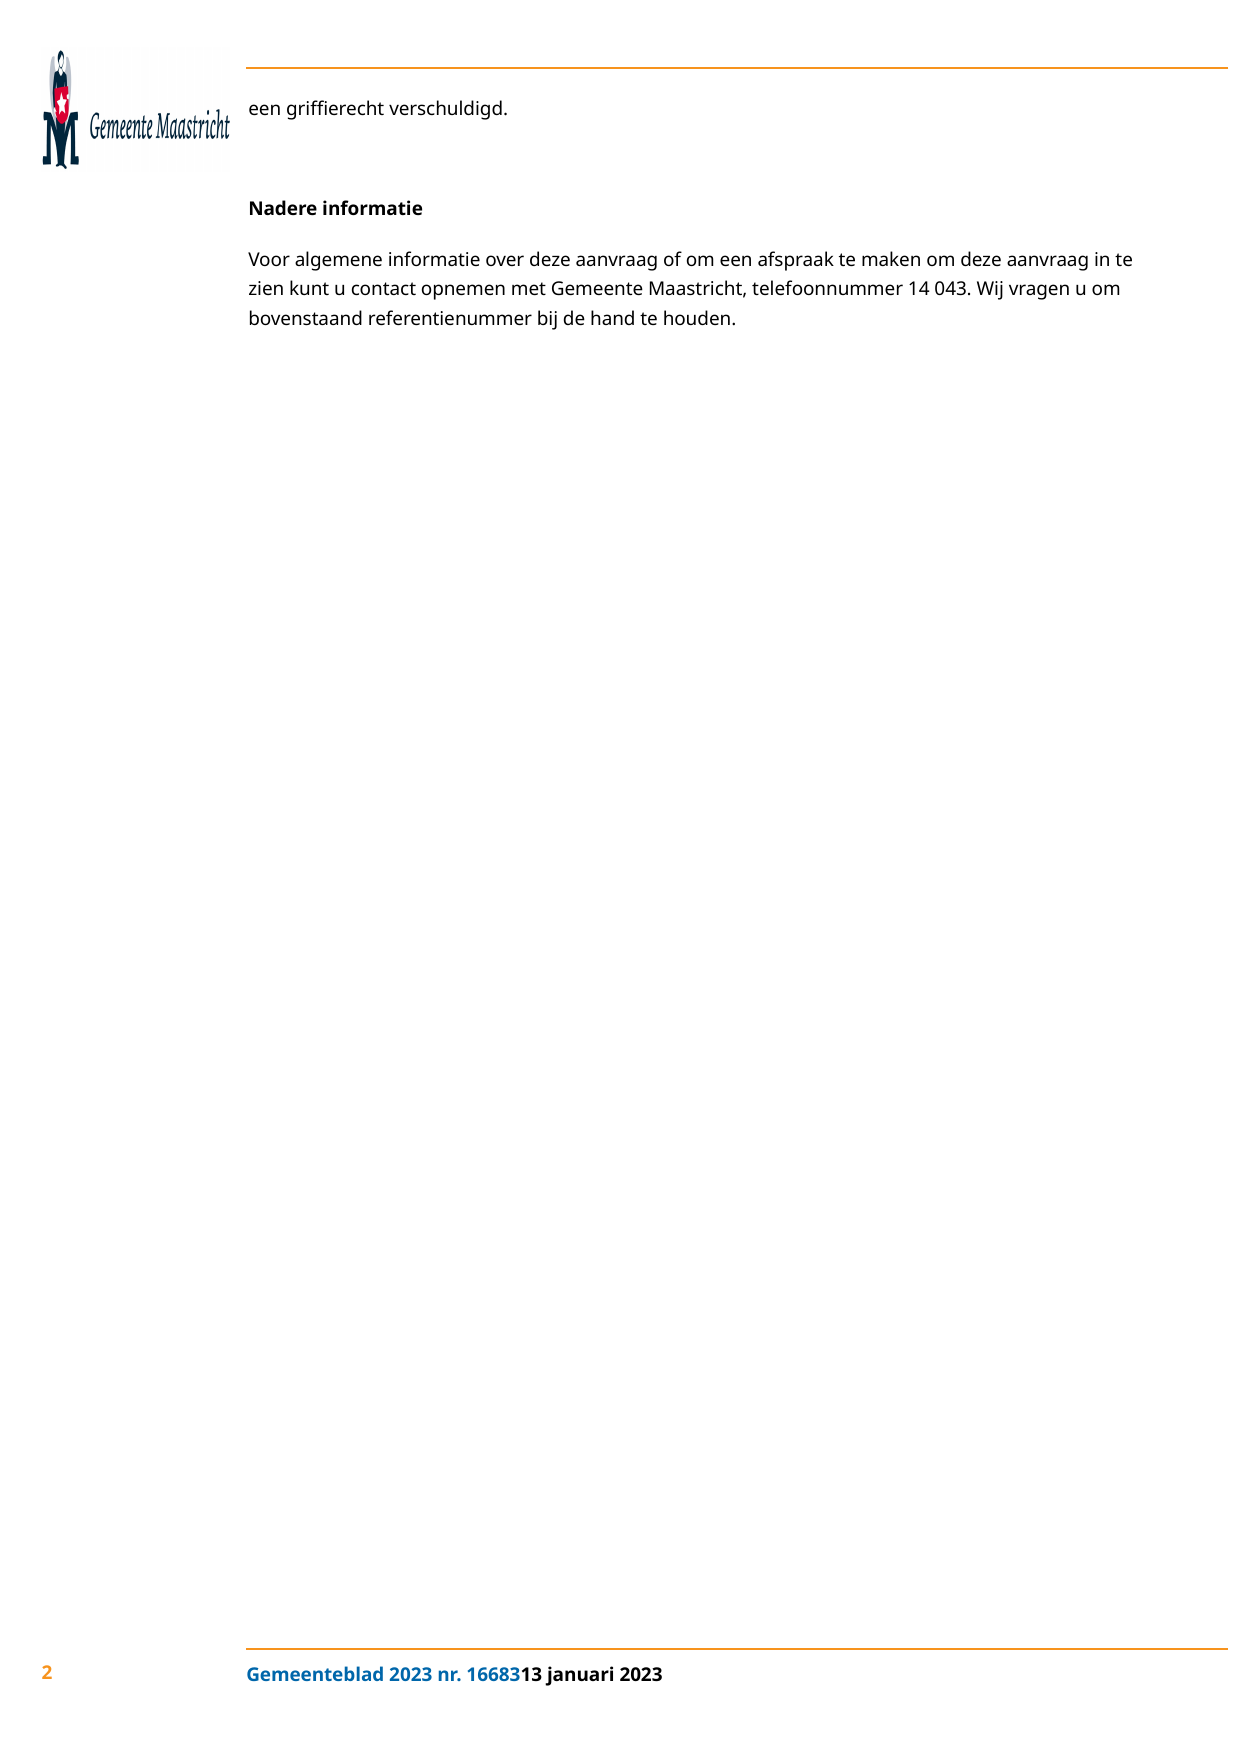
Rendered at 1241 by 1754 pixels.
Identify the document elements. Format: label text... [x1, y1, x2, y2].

text een griffierecht verschuldigd. [248, 95, 1152, 121]
text Voor algemene informatie over deze aanvraag of om een afspraak te maken om deze aanvraag in te zien kunt u contact opnemen met Gemeente Maastricht, telefoonnummer 14 043. Wij vragen u om bovenstaand referentienummer bij de hand te houden. [248, 246, 1152, 331]
picture [41, 47, 231, 172]
text Nadere informatie [248, 196, 1152, 221]
